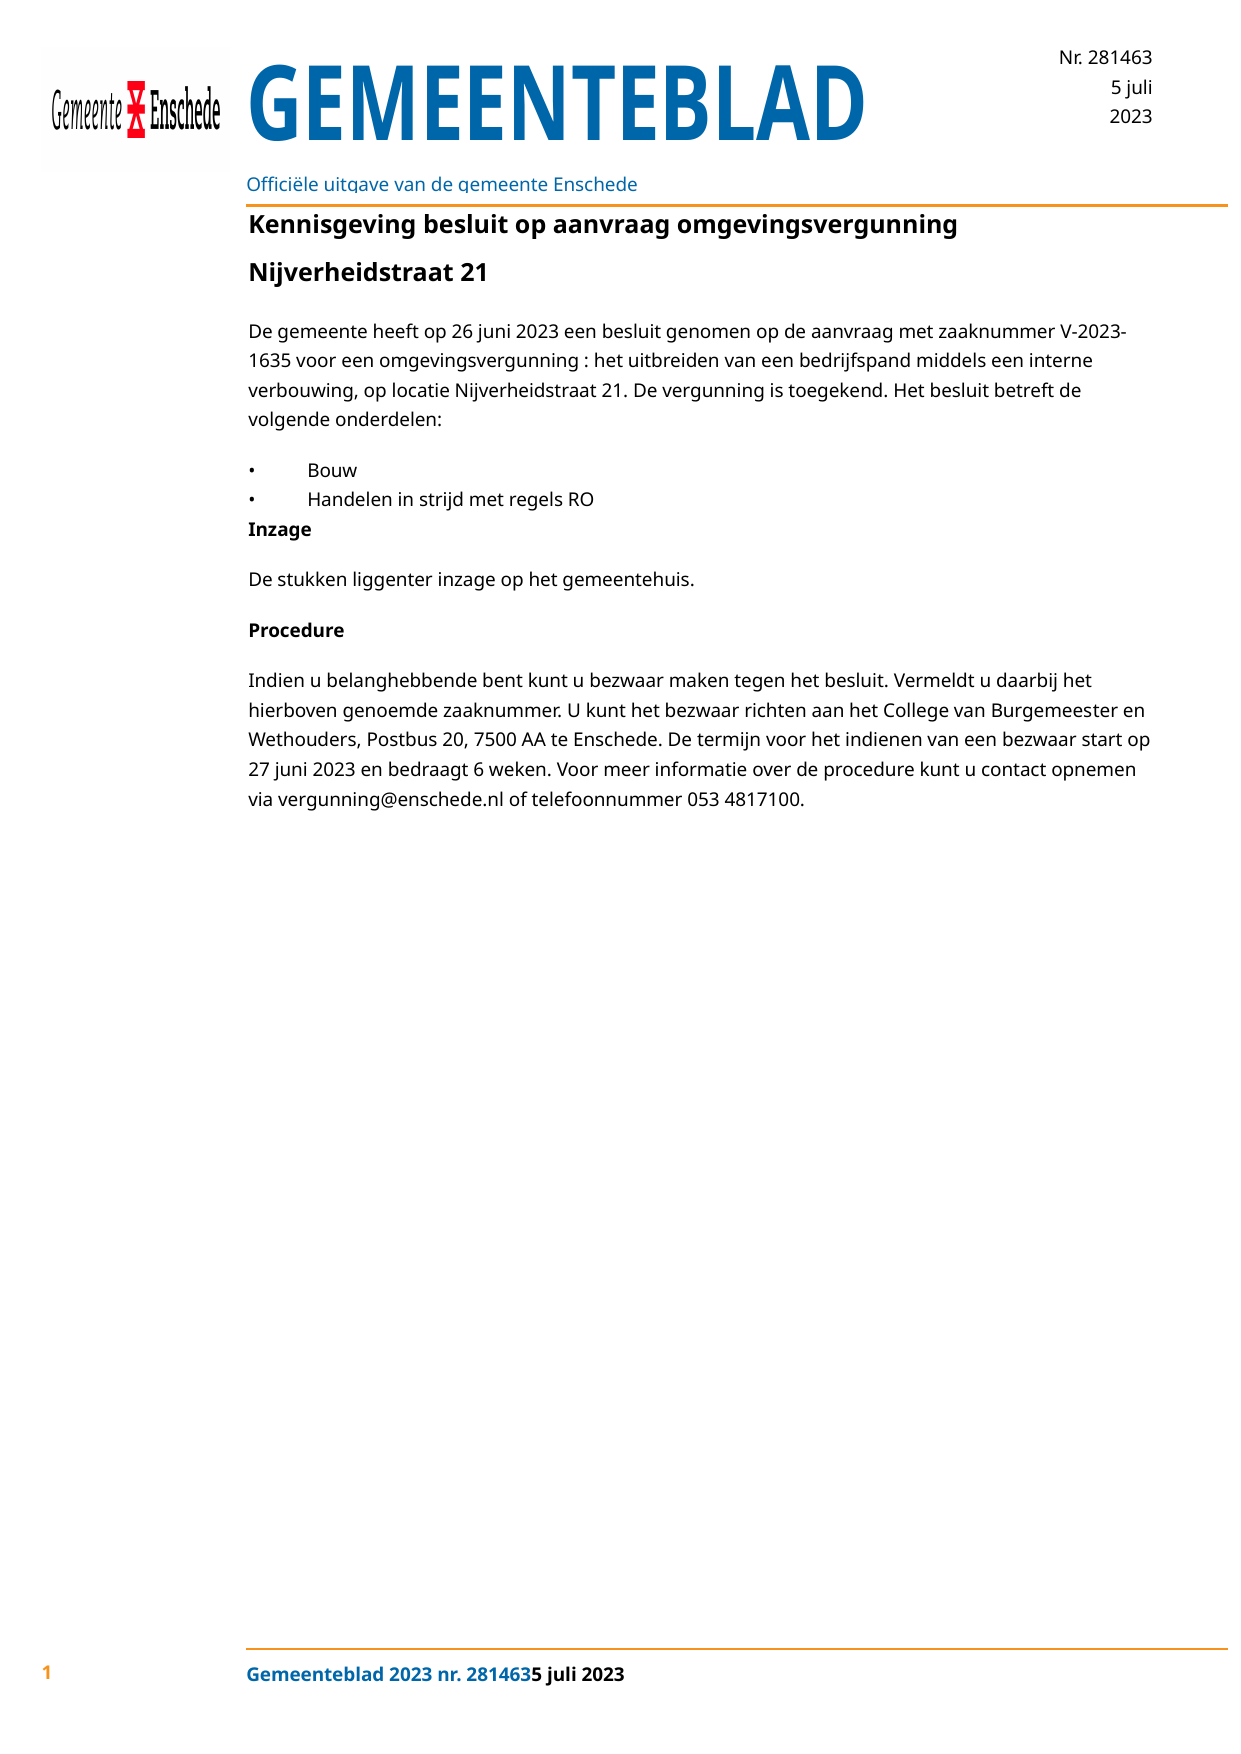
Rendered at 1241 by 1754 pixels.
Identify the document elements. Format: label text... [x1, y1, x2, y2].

picture [41, 47, 231, 172]
list Handelen in strijd met regels RO [248, 487, 1152, 512]
text Inzage [248, 516, 1152, 542]
text De gemeente heeft op 26 juni 2023 een besluit genomen op de aanvraag met zaaknummer V-2023-1635 voor een omgevingsvergunning : het uitbreiden van een bedrijfspand middels een interne verbouwing, op locatie Nijverheidstraat 21. De vergunning is toegekend. Het besluit betreft de volgende onderdelen: [248, 318, 1152, 432]
text Kennisgeving besluit op aanvraag omgevingsvergunning Nijverheidstraat 21 [248, 207, 1152, 288]
text De stukken liggenter inzage op het gemeentehuis. [248, 567, 1152, 592]
text Procedure [248, 617, 1152, 643]
list Bouw [248, 457, 1152, 483]
text Indien u belanghebbende bent kunt u bezwaar maken tegen het besluit. Vermeldt u daarbij het hierboven genoemde zaaknummer. U kunt het bezwaar richten aan het College van Burgemees­ter en Wethouders, Postbus 20, 7500 AA te Enschede. De termijn voor het indienen van een bezwaar start op 27 juni 2023 en bedraagt 6 weken. Voor meer informatie over de procedure kunt u contact opnemen via vergunning@enschede.nl of telefoonnummer 053 4817100. [248, 667, 1152, 812]
